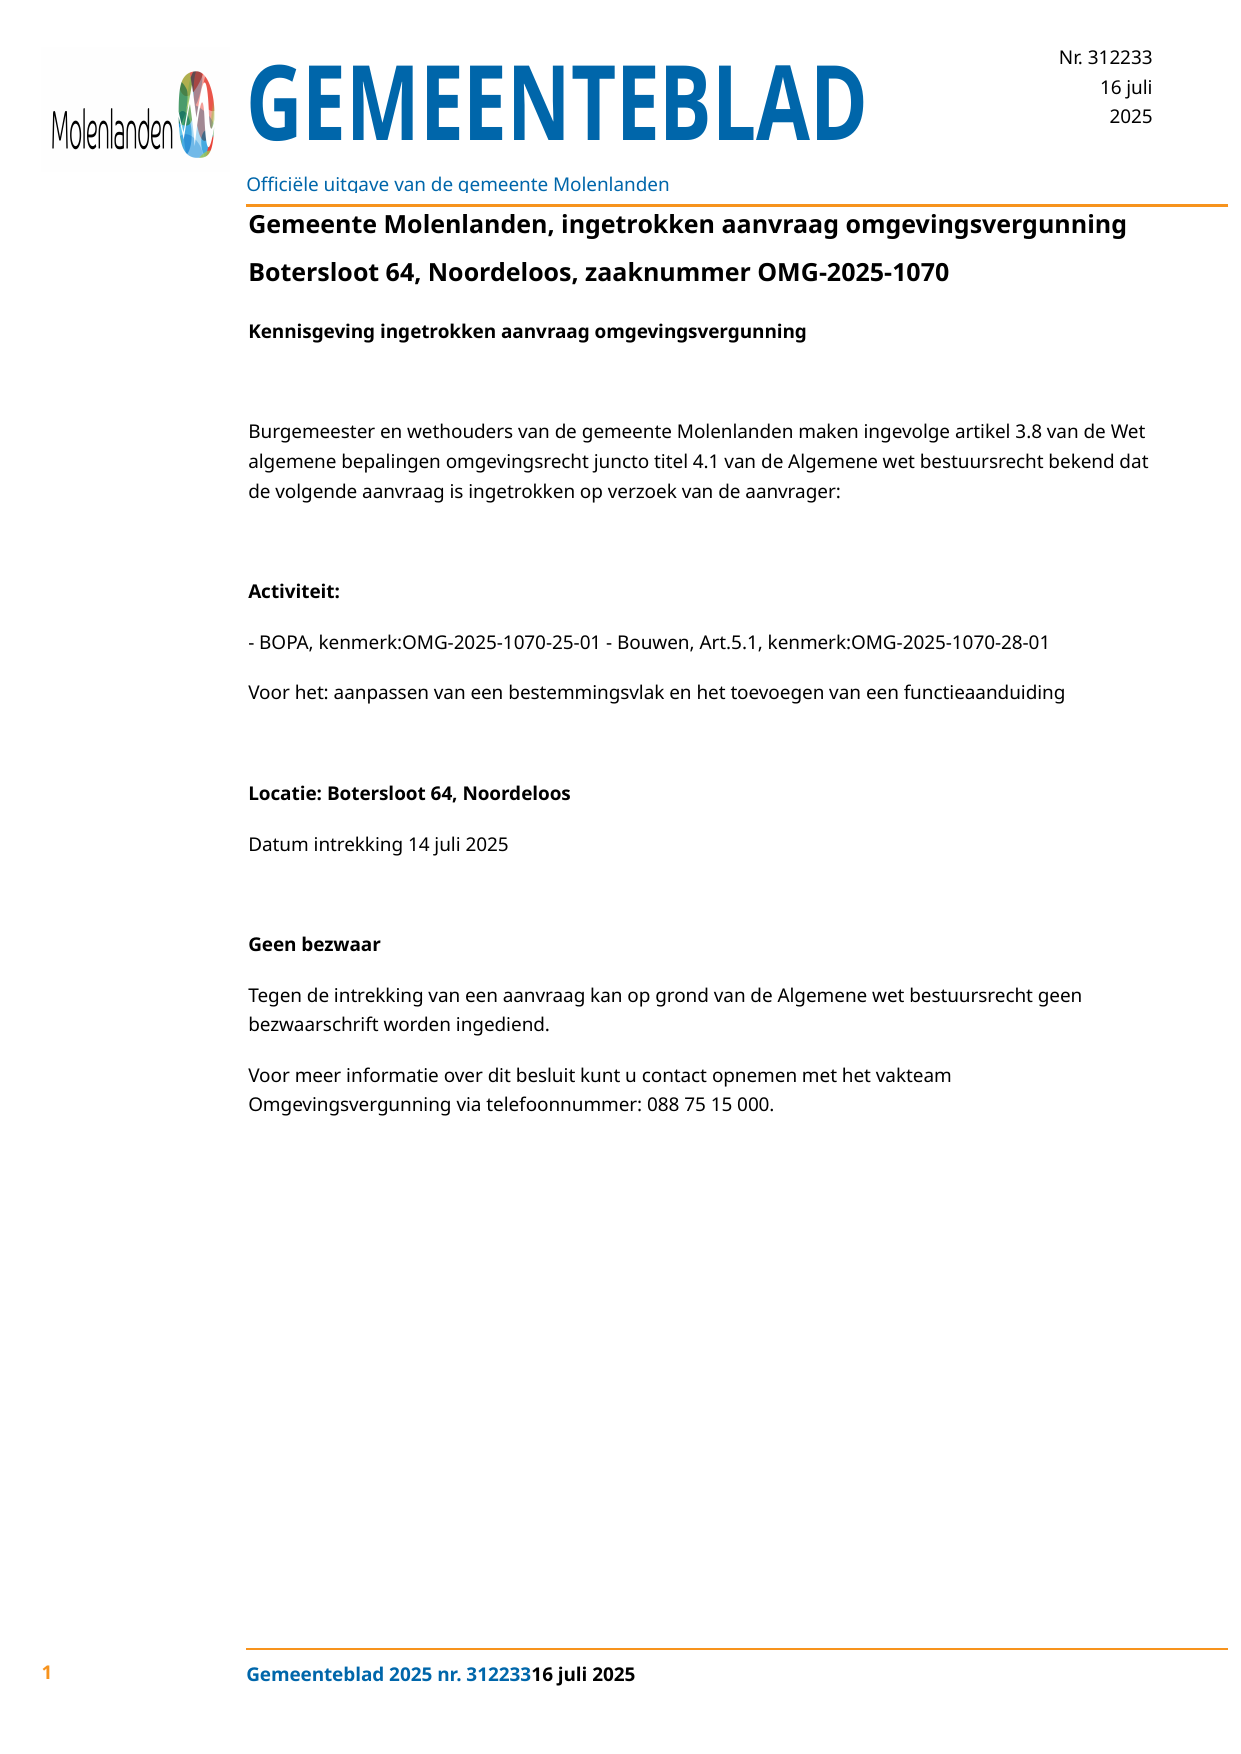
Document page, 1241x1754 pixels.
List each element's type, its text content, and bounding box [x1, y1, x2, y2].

text Tegen de intrekking van een aanvraag kan op grond van de Algemene wet bestuursrecht geen bezwaarschrift worden ingediend. [248, 982, 1152, 1037]
text Locatie: Botersloot 64, Noordeloos [248, 780, 1152, 806]
text Gemeente Molenlanden, ingetrokken aanvraag omgevingsvergunning Botersloot 64, Noordeloos, zaaknummer OMG-2025-1070 [248, 207, 1152, 288]
text Voor het: aanpassen van een bestemmingsvlak en het toevoegen van een functieaanduiding [248, 679, 1152, 705]
text Voor meer informatie over dit besluit kunt u contact opnemen met het vakteam Omgevingsvergunning via telefoonnummer: 088 75 15 000. [248, 1062, 1152, 1117]
text Datum intrekking 14 juli 2025 [248, 831, 1152, 857]
text Activiteit: [248, 579, 1152, 604]
text Geen bezwaar [248, 932, 1152, 957]
text - BOPA, kenmerk:OMG-2025-1070-25-01 - Bouwen, Art.5.1, kenmerk:OMG-2025-1070-28-01 [248, 629, 1152, 655]
picture [41, 47, 231, 172]
text Kennisgeving ingetrokken aanvraag omgevingsvergunning [248, 318, 1152, 344]
text Burgemeester en wethouders van de gemeente Molenlanden maken ingevolge artikel 3.8 van de Wet algemene bepalingen omgevingsrecht juncto titel 4.1 van de Algemene wet bestuursrecht bekend dat de volgende aanvraag is ingetrokken op verzoek van de aanvrager: [248, 419, 1152, 504]
